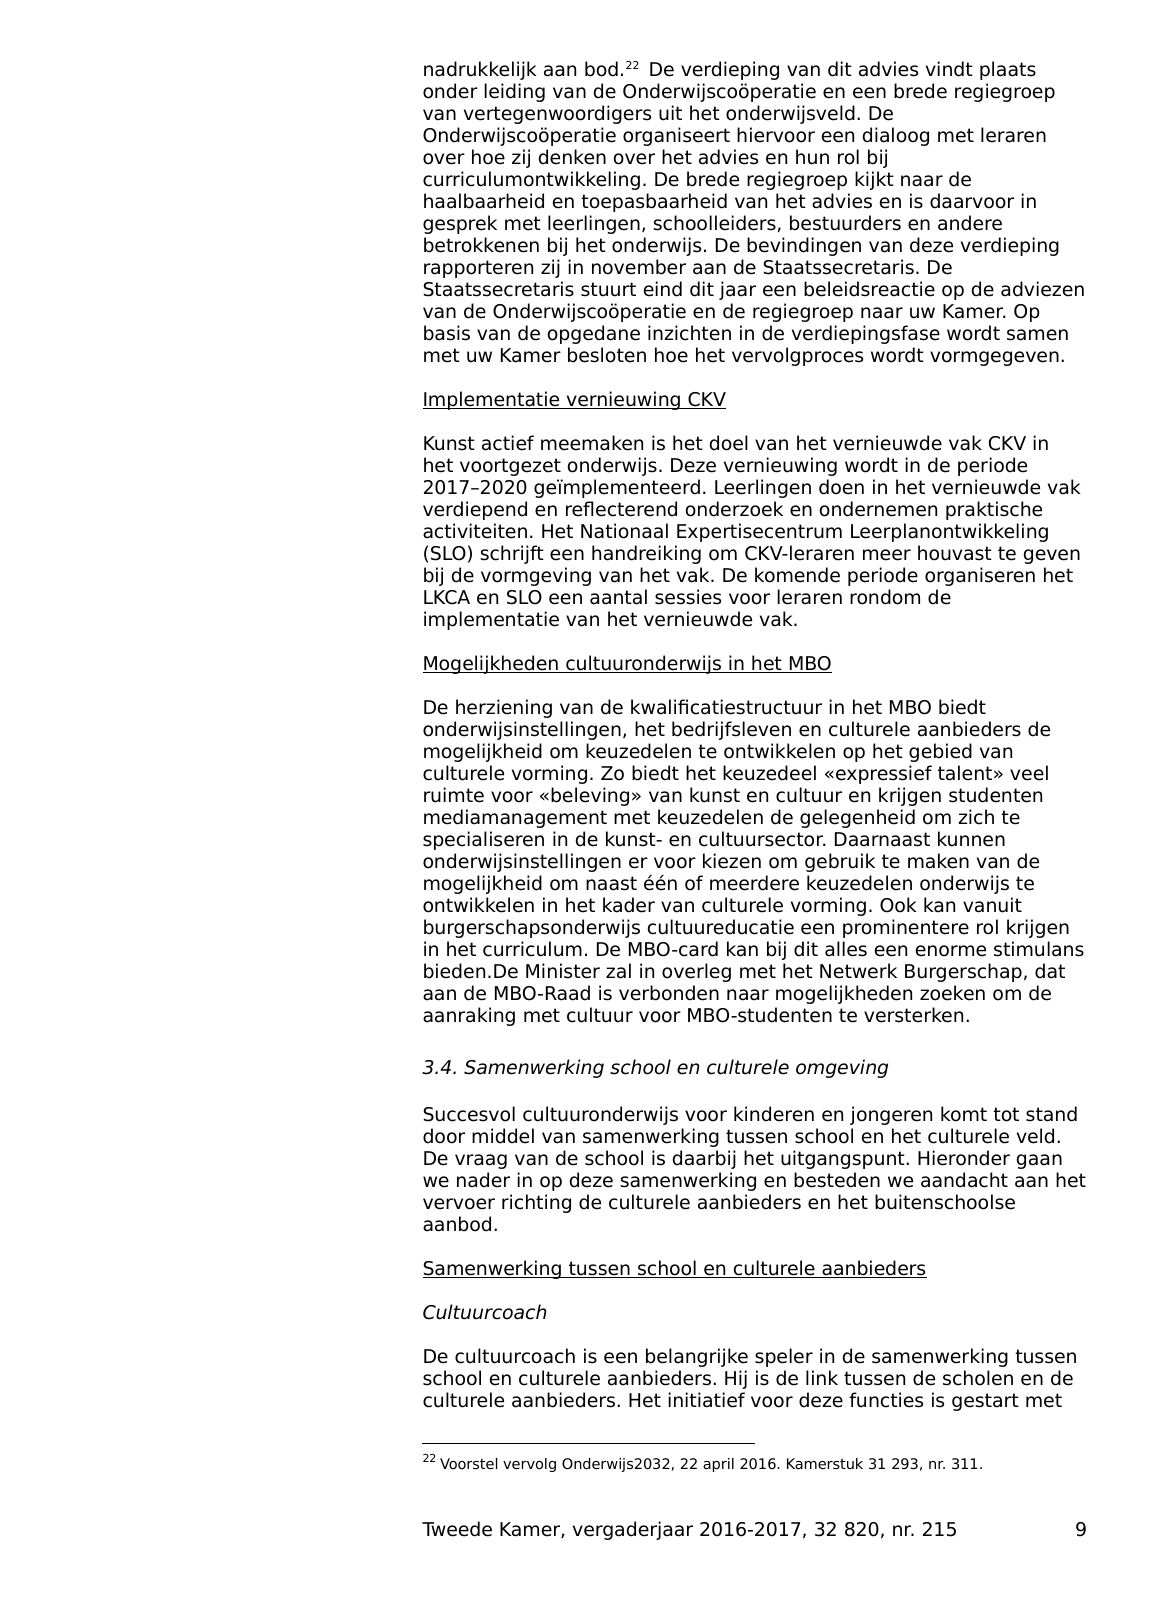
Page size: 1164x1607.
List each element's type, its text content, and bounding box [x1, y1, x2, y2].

subtitle Implementatie vernieuwing CKV [422, 389, 1087, 411]
subtitle Mogelijkheden cultuuronderwijs in het MBO [422, 653, 1087, 675]
text Kunst actief meemaken is het doel van het vernieuwde vak CKV in het voortgezet onderwijs. Deze vernieuwing wordt in de periode 2017–2020 geïmplementeerd. Leerlingen doen in het vernieuwde vak verdiepend en reflecterend onderzoek en ondernemen praktische activiteiten. Het Nationaal Expertisecentrum Leerplanontwikkeling (SLO) schrijft een handreiking om CKV-leraren meer houvast te geven bij de vormgeving van het vak. De komende periode organiseren het LKCA en SLO een aantal sessies voor leraren rondom de implementatie van het vernieuwde vak. [422, 433, 1087, 631]
subtitle Cultuurcoach [422, 1302, 1087, 1324]
text Voorstel vervolg Onderwijs2032, 22 april 2016. Kamerstuk 31 293, nr. 311. [422, 1452, 1087, 1474]
subtitle Samenwerking tussen school en culturele aanbieders [422, 1258, 1087, 1280]
subtitle 3.4. Samenwerking school en culturele omgeving [422, 1057, 1087, 1079]
text Succesvol cultuuronderwijs voor kinderen en jongeren komt tot stand door middel van samenwerking tussen school en het culturele veld. De vraag van de school is daarbij het uitgangspunt. Hieronder gaan we nader in op deze samenwerking en besteden we aandacht aan het vervoer richting de culturele aanbieders en het buitenschoolse aanbod. [422, 1104, 1087, 1236]
text nadrukkelijk aan bod. De verdieping van dit advies vindt plaats onder leiding van de Onderwijscoöperatie en een brede regiegroep van vertegenwoordigers uit het onderwijsveld. De Onderwijscoöperatie organiseert hiervoor een dialoog met leraren over hoe zij denken over het advies en hun rol bij curriculumontwikkeling. De brede regiegroep kijkt naar de haalbaarheid en toepasbaarheid van het advies en is daarvoor in gesprek met leerlingen, schoolleiders, bestuurders en andere betrokkenen bij het onderwijs. De bevindingen van deze verdieping rapporteren zij in november aan de Staatssecretaris. De Staatssecretaris stuurt eind dit jaar een beleidsreactie op de adviezen van de Onderwijscoöperatie en de regiegroep naar uw Kamer. Op basis van de opgedane inzichten in de verdiepingsfase wordt samen met uw Kamer besloten hoe het vervolgproces wordt vormgegeven. [422, 59, 1087, 367]
text De herziening van de kwalificatiestructuur in het MBO biedt onderwijsinstellingen, het bedrijfsleven en culturele aanbieders de mogelijkheid om keuzedelen te ontwikkelen op het gebied van culturele vorming. Zo biedt het keuzedeel «expressief talent» veel ruimte voor «beleving» van kunst en cultuur en krijgen studenten mediamanagement met keuzedelen de gelegenheid om zich te specialiseren in de kunst- en cultuursector. Daarnaast kunnen onderwijsinstellingen er voor kiezen om gebruik te maken van de mogelijkheid om naast één of meerdere keuzedelen onderwijs te ontwikkelen in het kader van culturele vorming. Ook kan vanuit burgerschapsonderwijs cultuureducatie een prominentere rol krijgen in het curriculum. De MBO-card kan bij dit alles een enorme stimulans bieden.De Minister zal in overleg met het Netwerk Burgerschap, dat aan de MBO-Raad is verbonden naar mogelijkheden zoeken om de aanraking met cultuur voor MBO-studenten te versterken. [422, 697, 1087, 1027]
text De cultuurcoach is een belangrijke speler in de samenwerking tussen school en culturele aanbieders. Hij is de link tussen de scholen en de culturele aanbieders. Het initiatief voor deze functies is gestart met [422, 1346, 1087, 1412]
